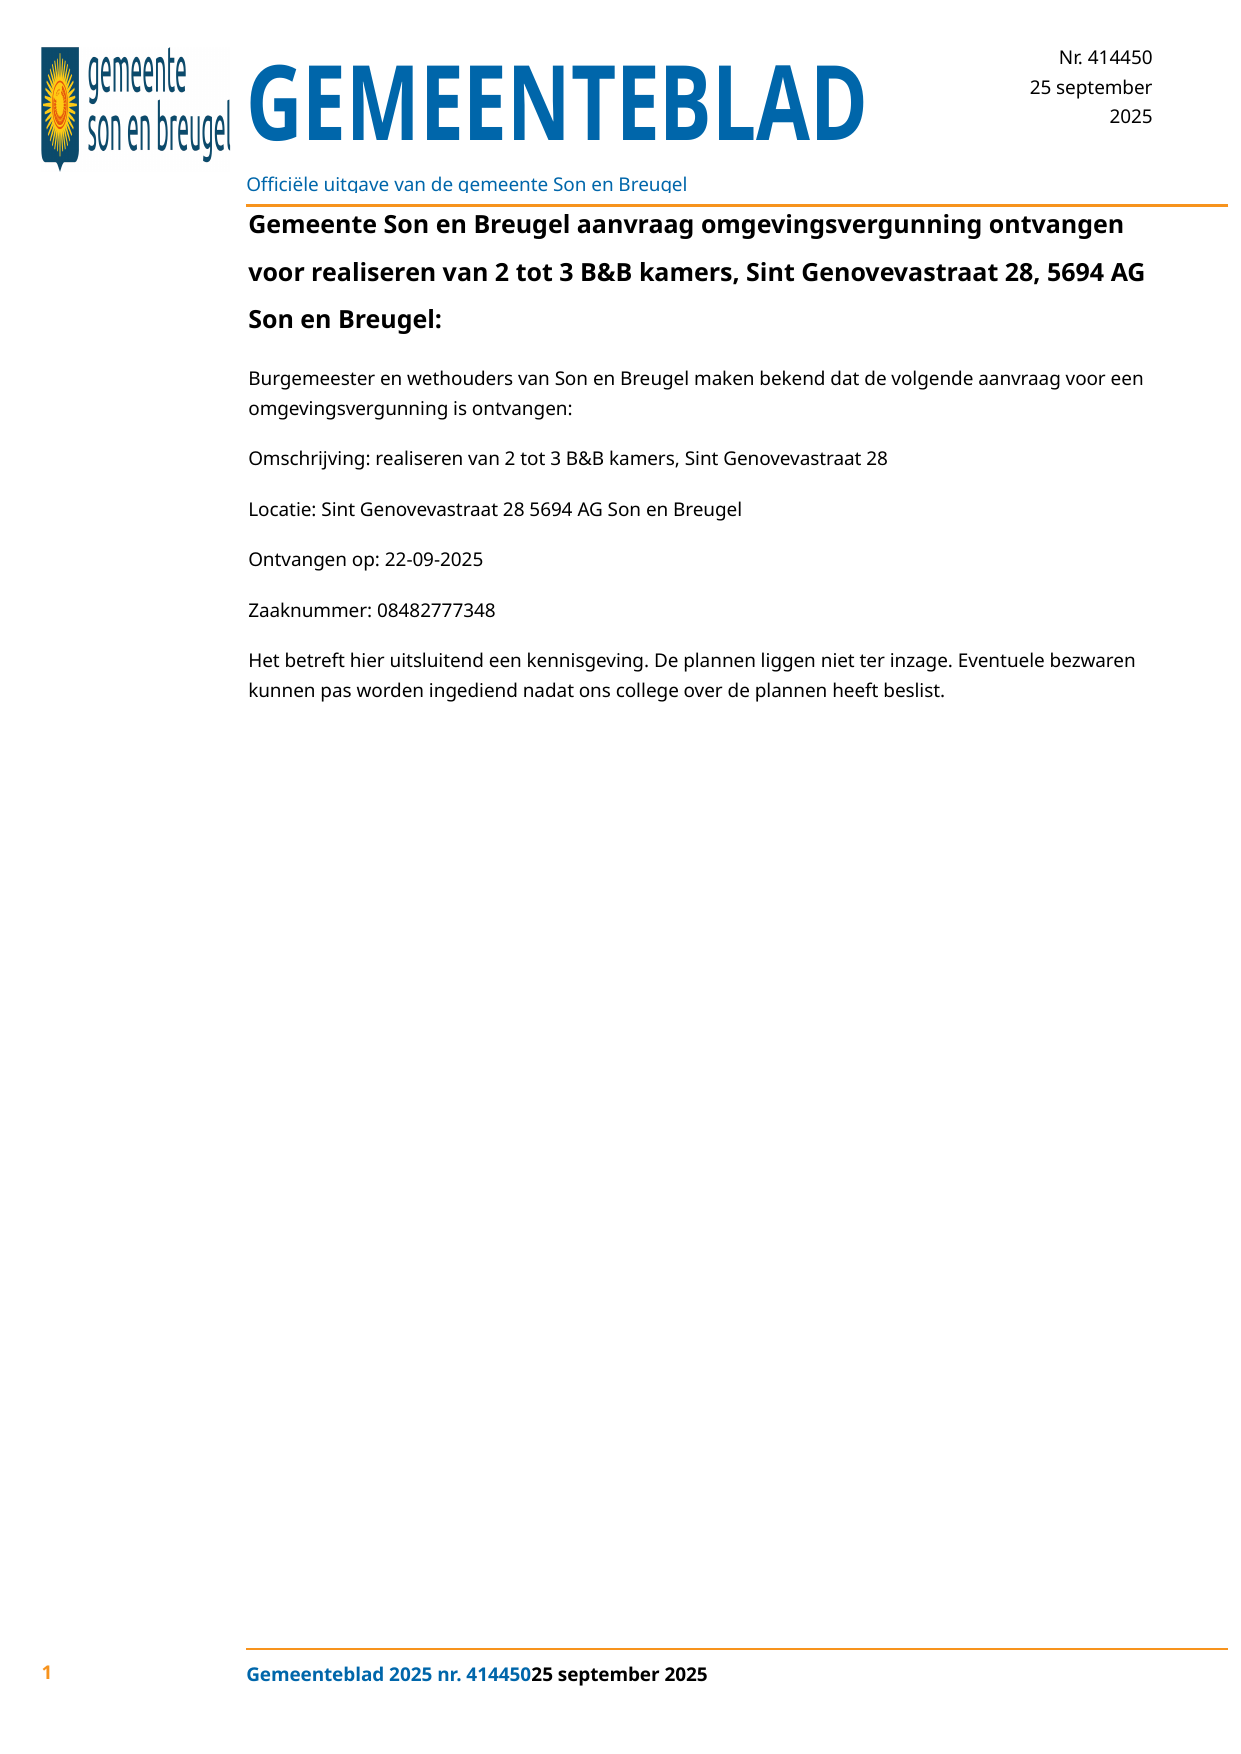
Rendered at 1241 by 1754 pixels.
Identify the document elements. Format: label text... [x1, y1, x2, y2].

text Het betreft hier uitsluitend een kennisgeving. De plannen liggen niet ter inzage. Eventuele bezwaren kunnen pas worden ingediend nadat ons college over de plannen heeft beslist. [248, 647, 1152, 702]
picture [41, 47, 231, 172]
text Ontvangen op: 22-09-2025 [248, 546, 1152, 572]
text Omschrijving: realiseren van 2 tot 3 B&B kamers, Sint Genovevastraat 28 [248, 446, 1152, 471]
text Gemeente Son en Breugel aanvraag omgevingsvergunning ontvangen voor realiseren van 2 tot 3 B&B kamers, Sint Genovevastraat 28, 5694 AG Son en Breugel: [248, 207, 1152, 336]
text Zaaknummer: 08482777348 [248, 597, 1152, 622]
text Burgemeester en wethouders van Son en Breugel maken bekend dat de volgende aanvraag voor een omgevingsvergunning is ontvangen: [248, 366, 1152, 421]
text Locatie: Sint Genovevastraat 28 5694 AG Son en Breugel [248, 496, 1152, 522]
